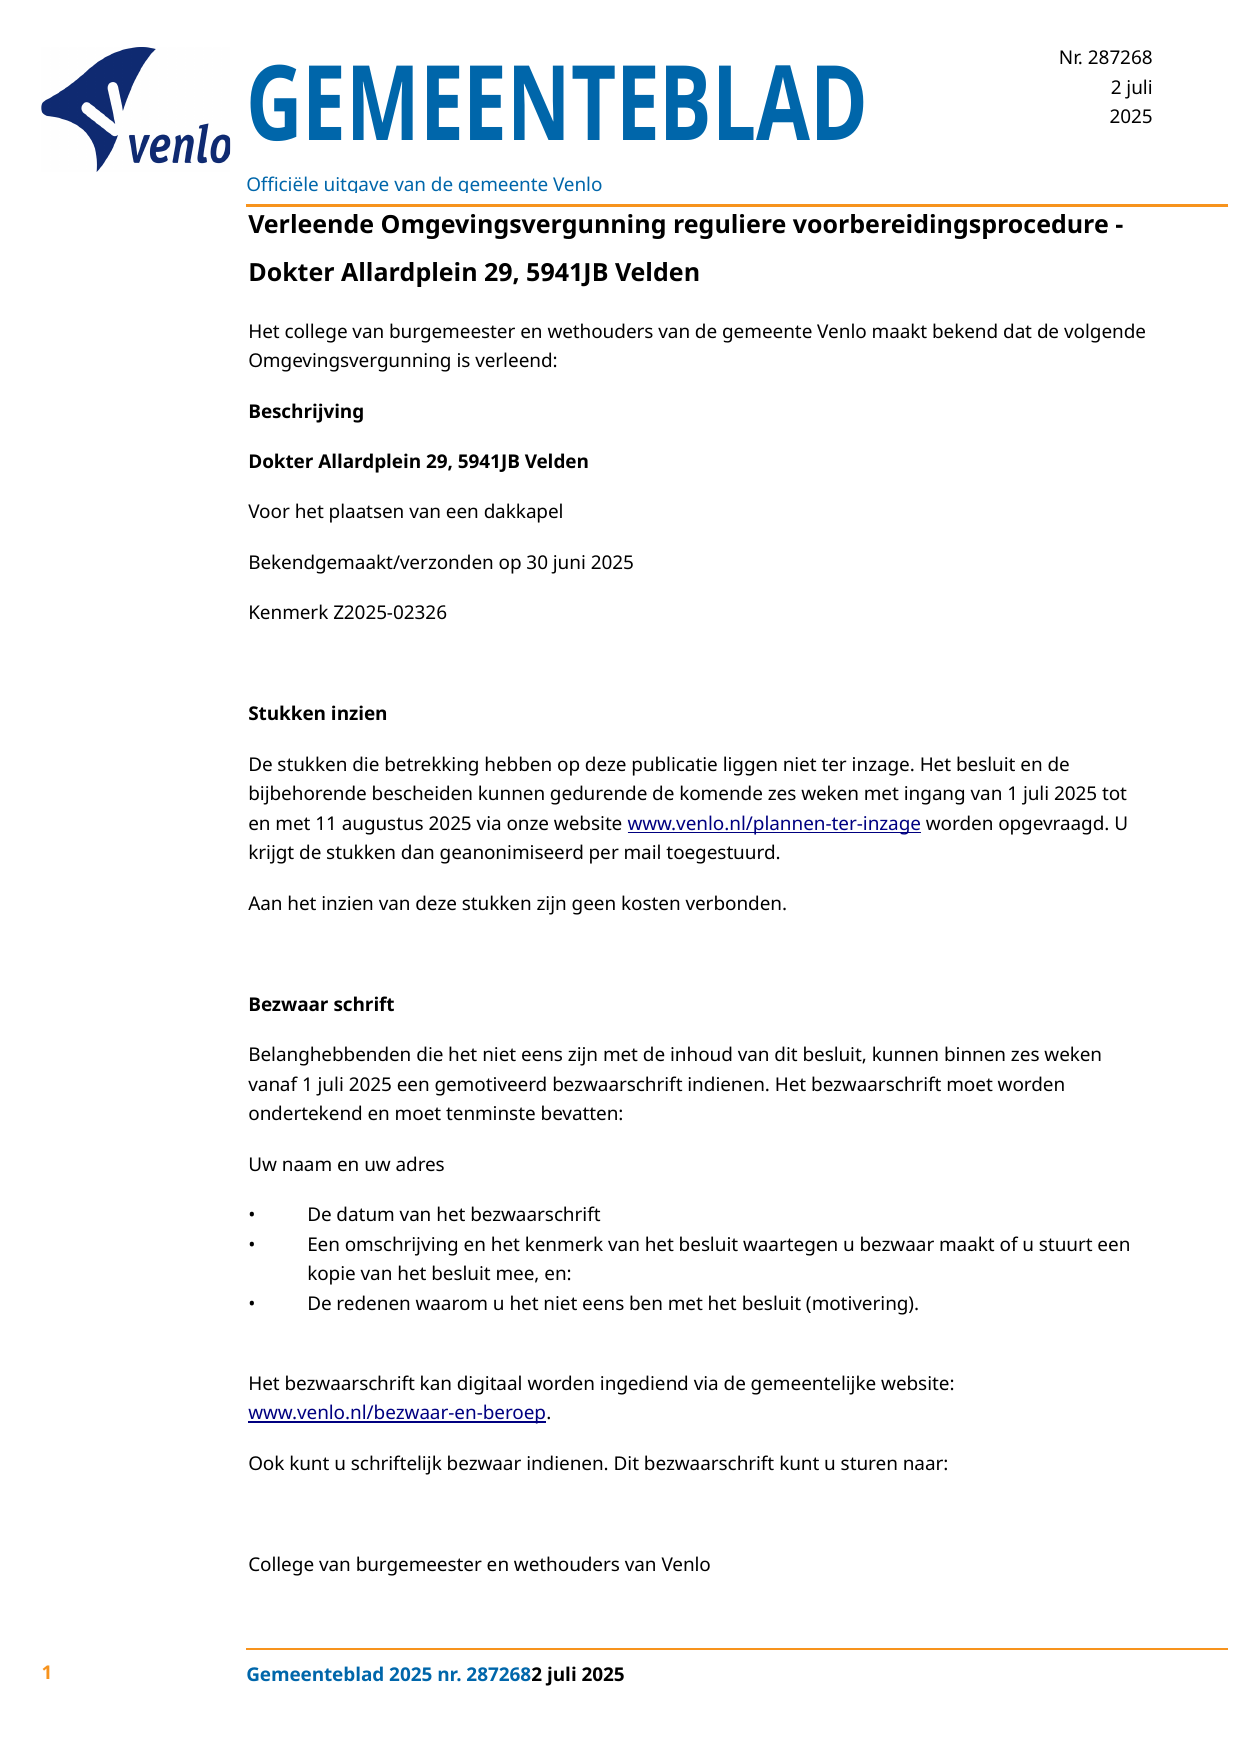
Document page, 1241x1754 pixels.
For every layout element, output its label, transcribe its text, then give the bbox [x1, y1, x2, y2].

text Kenmerk Z2025-02326 [248, 599, 1152, 625]
list Een omschrijving en het kenmerk van het besluit waartegen u bezwaar maakt of u stuurt een kopie van het besluit mee, en: [248, 1231, 1152, 1286]
text Belanghebbenden die het niet eens zijn met de inhoud van dit besluit, kunnen binnen zes weken vanaf 1 juli 2025 een gemotiveerd bezwaarschrift indienen. Het bezwaarschrift moet worden ondertekend en moet tenminste bevatten: [248, 1041, 1152, 1126]
text Verleende Omgevingsvergunning reguliere voorbereidingsprocedure - Dokter Allardplein 29, 5941JB Velden [248, 207, 1152, 288]
list De datum van het bezwaarschrift [248, 1201, 1152, 1227]
text Bekendgemaakt/verzonden op 30 juni 2025 [248, 549, 1152, 575]
text Aan het inzien van deze stukken zijn geen kosten verbonden. [248, 890, 1152, 916]
text Het college van burgemeester en wethouders van de gemeente Venlo maakt bekend dat de volgende Omgevingsvergunning is verleend: [248, 318, 1152, 373]
text Stukken inzien [248, 700, 1152, 726]
text Uw naam en uw adres [248, 1151, 1152, 1177]
text College van burgemeester en wethouders van Venlo [248, 1551, 1152, 1577]
list De redenen waarom u het niet eens ben met het besluit (motivering). [248, 1290, 1152, 1316]
picture [41, 47, 231, 172]
text Ook kunt u schriftelijk bezwaar indienen. Dit bezwaarschrift kunt u sturen naar: [248, 1450, 1152, 1476]
text Beschrijving [248, 398, 1152, 424]
text Bezwaar schrift [248, 991, 1152, 1017]
text De stukken die betrekking hebben op deze publicatie liggen niet ter inzage. Het besluit en de bijbehorende bescheiden kunnen gedurende de komende zes weken met ingang van 1 juli 2025 tot en met 11 augustus 2025 via onze website www.venlo.nl/plannen-ter-inzage worden opgevraagd. U krijgt de stukken dan geanonimiseerd per mail toegestuurd. [248, 751, 1152, 865]
text Het bezwaarschrift kan digitaal worden ingediend via de gemeentelijke website: www.venlo.nl/bezwaar-en-beroep. [248, 1370, 1152, 1425]
text Voor het plaatsen van een dakkapel [248, 499, 1152, 524]
text Dokter Allardplein 29, 5941JB Velden [248, 448, 1152, 474]
